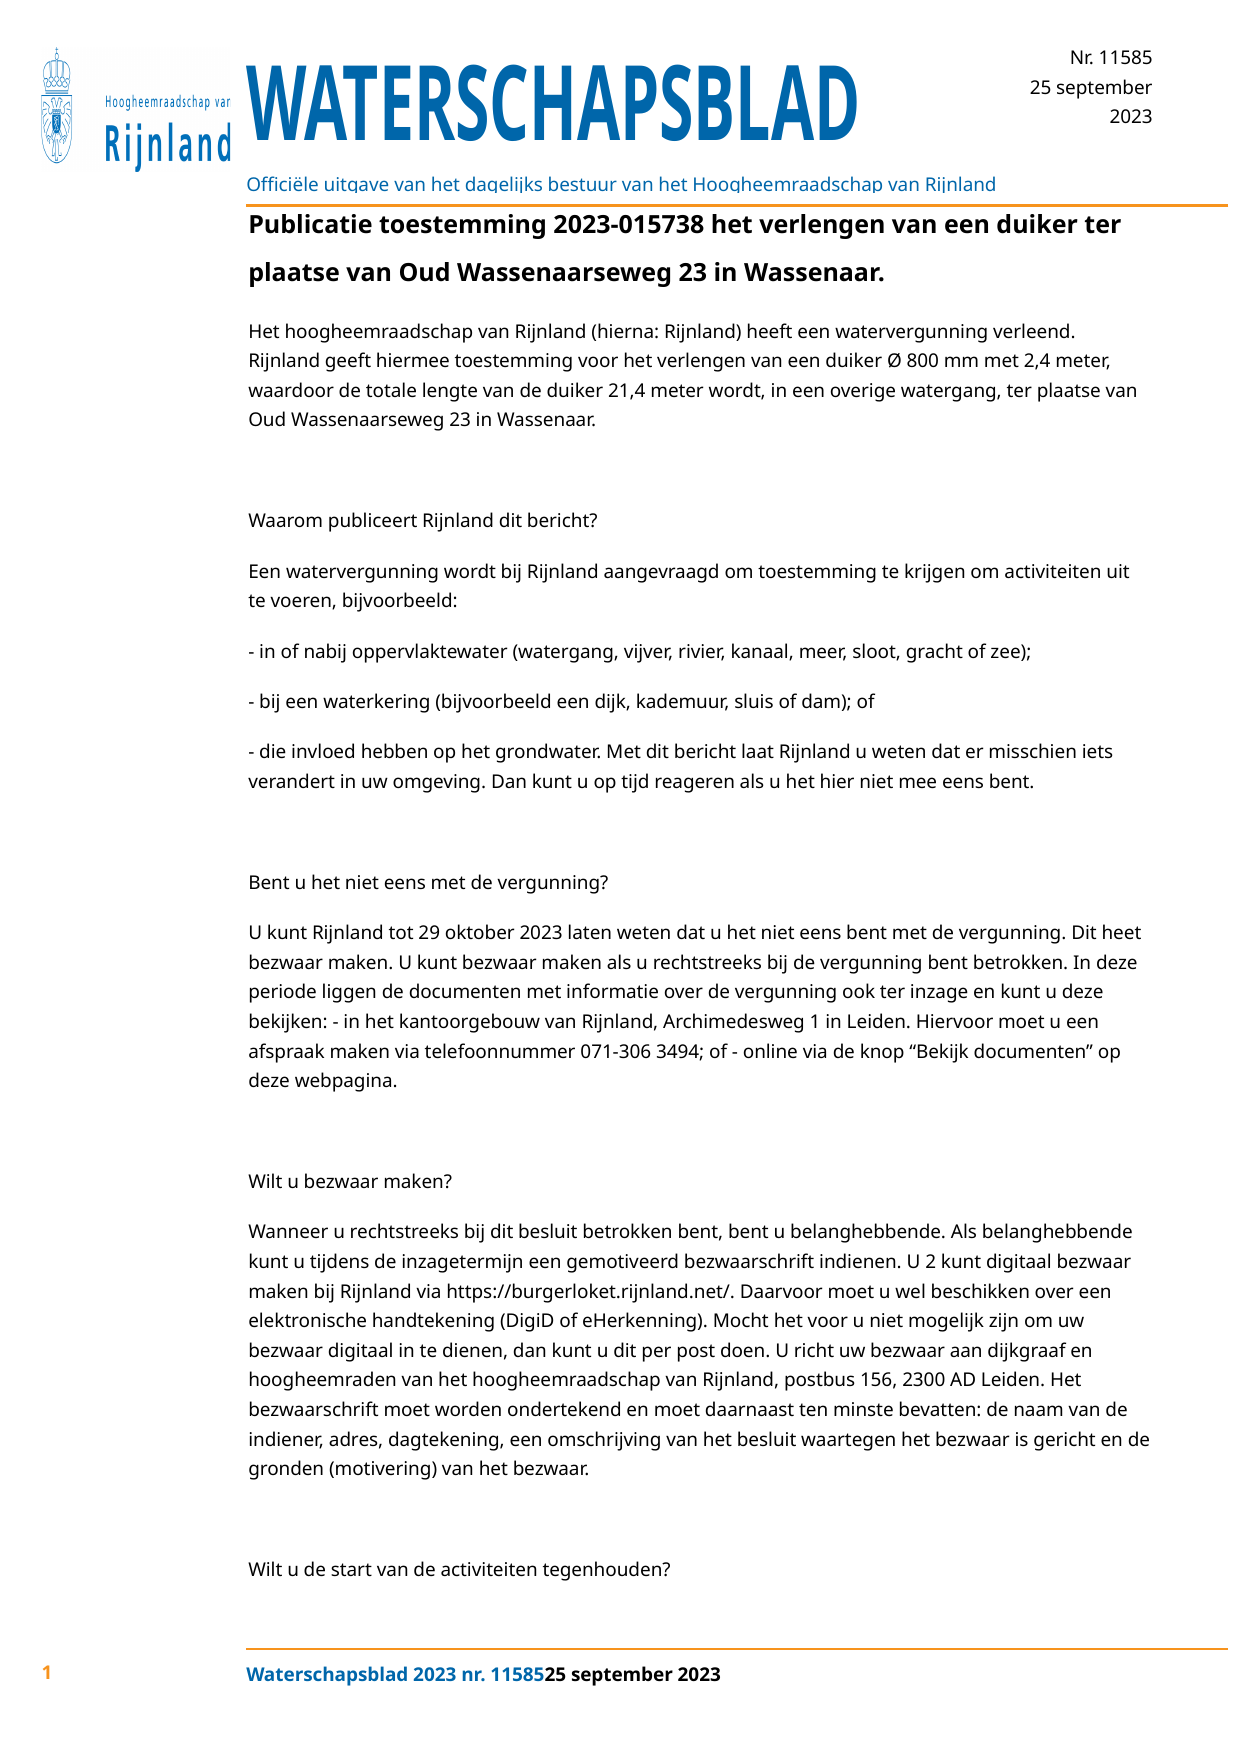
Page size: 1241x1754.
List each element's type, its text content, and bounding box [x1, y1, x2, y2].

text Bent u het niet eens met de vergunning? [248, 869, 1152, 895]
text Wanneer u rechtstreeks bij dit besluit betrokken bent, bent u belanghebbende. Als belanghebbende kunt u tijdens de inzagetermijn een gemotiveerd bezwaarschrift indienen. U 2 kunt digitaal bezwaar maken bij Rijnland via https://burgerloket.rijnland.net/. Daarvoor moet u wel beschikken over een elektronische handtekening (DigiD of eHerkenning). Mocht het voor u niet mogelijk zijn om uw bezwaar digitaal in te dienen, dan kunt u dit per post doen. U richt uw bezwaar aan dijkgraaf en hoogheemraden van het hoogheemraadschap van Rijnland, postbus 156, 2300 AD Leiden. Het bezwaarschrift moet worden ondertekend en moet daarnaast ten minste bevatten: de naam van de indiener, adres, dagtekening, een omschrijving van het besluit waartegen het bezwaar is gericht en de gronden (motivering) van het bezwaar. [248, 1219, 1152, 1481]
picture [41, 47, 231, 172]
text - in of nabij oppervlaktewater (watergang, vijver, rivier, kanaal, meer, sloot, gracht of zee); [248, 638, 1152, 664]
text Wilt u bezwaar maken? [248, 1168, 1152, 1194]
text - die invloed hebben op het grondwater. Met dit bericht laat Rijnland u weten dat er misschien iets verandert in uw omgeving. Dan kunt u op tijd reageren als u het hier niet mee eens bent. [248, 739, 1152, 794]
text Waarom publiceert Rijnland dit bericht? [248, 507, 1152, 533]
text Publicatie toestemming 2023-015738 het verlengen van een duiker ter plaatse van Oud Wassenaarseweg 23 in Wassenaar. [248, 207, 1152, 288]
text - bij een waterkering (bijvoorbeeld een dijk, kademuur, sluis of dam); of [248, 688, 1152, 714]
text U kunt Rijnland tot 29 oktober 2023 laten weten dat u het niet eens bent met de vergunning. Dit heet bezwaar maken. U kunt bezwaar maken als u rechtstreeks bij de vergunning bent betrokken. In deze periode liggen de documenten met informatie over de vergunning ook ter inzage en kunt u deze bekijken: - in het kantoorgebouw van Rijnland, Archimedesweg 1 in Leiden. Hiervoor moet u een afspraak maken via telefoonnummer 071-306 3494; of - online via de knop “Bekijk documenten” op deze webpagina. [248, 919, 1152, 1093]
text Een watervergunning wordt bij Rijnland aangevraagd om toestemming te krijgen om activiteiten uit te voeren, bijvoorbeeld: [248, 558, 1152, 613]
text Het hoogheemraadschap van Rijnland (hierna: Rijnland) heeft een watervergunning verleend. Rijnland geeft hiermee toestemming voor het verlengen van een duiker Ø 800 mm met 2,4 meter, waardoor de totale lengte van de duiker 21,4 meter wordt, in een overige watergang, ter plaatse van Oud Wassenaarseweg 23 in Wassenaar. [248, 318, 1152, 432]
text Wilt u de start van de activiteiten tegenhouden? [248, 1556, 1152, 1582]
